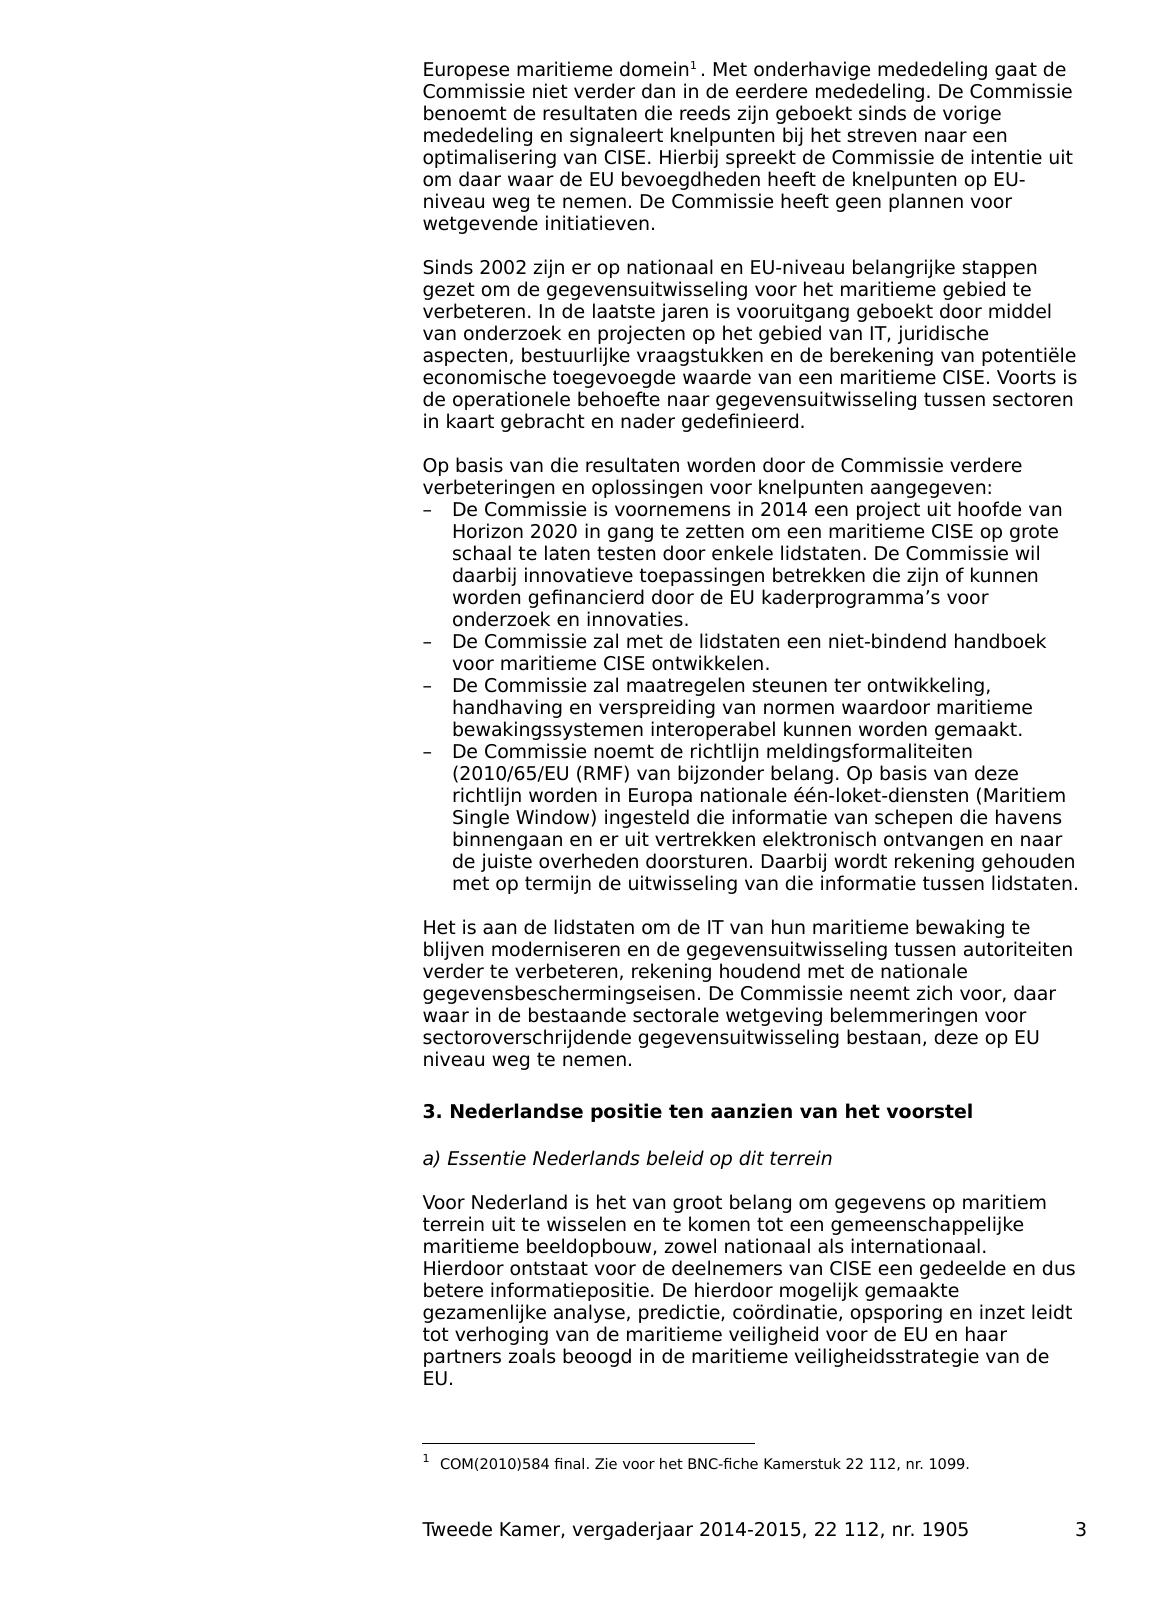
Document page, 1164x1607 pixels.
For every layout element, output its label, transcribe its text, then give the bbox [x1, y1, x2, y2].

text – De Commissie noemt de richtlijn meldingsformaliteiten (2010/65/EU (RMF) van bijzonder belang. Op basis van deze richtlijn worden in Europa nationale één-loket-diensten (Maritiem Single Window) ingesteld die informatie van schepen die havens binnengaan en er uit vertrekken elektronisch ontvangen en naar de juiste overheden doorsturen. Daarbij wordt rekening gehouden met op termijn de uitwisseling van die informatie tussen lidstaten. [422, 741, 1087, 895]
text Hierdoor ontstaat voor de deelnemers van CISE een gedeelde en dus betere informatiepositie. De hierdoor mogelijk gemaakte gezamenlijke analyse, predictie, coördinatie, opsporing en inzet leidt tot verhoging van de maritieme veiligheid voor de EU en haar partners zoals beoogd in de maritieme veiligheidsstrategie van de EU. [422, 1258, 1087, 1390]
text – De Commissie is voornemens in 2014 een project uit hoofde van Horizon 2020 in gang te zetten om een maritieme CISE op grote schaal te laten testen door enkele lidstaten. De Commissie wil daarbij innovatieve toepassingen betrekken die zijn of kunnen worden gefinancierd door de EU kaderprogramma’s voor onderzoek en innovaties. [422, 499, 1087, 631]
text Sinds 2002 zijn er op nationaal en EU-niveau belangrijke stappen gezet om de gegevensuitwisseling voor het maritieme gebied te verbeteren. In de laatste jaren is vooruitgang geboekt door middel van onderzoek en projecten op het gebied van IT, juridische aspecten, bestuurlijke vraagstukken en de berekening van potentiële economische toegevoegde waarde van een maritieme CISE. Voorts is de operationele behoefte naar gegevensuitwisseling tussen sectoren in kaart gebracht en nader gedefinieerd. [422, 257, 1087, 433]
text Europese maritieme domein. Met onderhavige mededeling gaat de Commissie niet verder dan in de eerdere mededeling. De Commissie benoemt de resultaten die reeds zijn geboekt sinds de vorige mededeling en signaleert knelpunten bij het streven naar een optimalisering van CISE. Hierbij spreekt de Commissie de intentie uit om daar waar de EU bevoegdheden heeft de knelpunten op EU-niveau weg te nemen. De Commissie heeft geen plannen voor wetgevende initiatieven. [422, 59, 1087, 235]
text Op basis van die resultaten worden door de Commissie verdere verbeteringen en oplossingen voor knelpunten aangegeven: [422, 455, 1087, 499]
text – De Commissie zal maatregelen steunen ter ontwikkeling, handhaving en verspreiding van normen waardoor maritieme bewakingssystemen interoperabel kunnen worden gemaakt. [422, 675, 1087, 741]
text COM(2010)584 final. Zie voor het BNC-fiche Kamerstuk 22 112, nr. 1099. [422, 1452, 1087, 1474]
subtitle a) Essentie Nederlands beleid op dit terrein [422, 1148, 1087, 1170]
text Voor Nederland is het van groot belang om gegevens op maritiem terrein uit te wisselen en te komen tot een gemeenschappelijke maritieme beeldopbouw, zowel nationaal als internationaal. [422, 1192, 1087, 1258]
text – De Commissie zal met de lidstaten een niet-bindend handboek voor maritieme CISE ontwikkelen. [422, 631, 1087, 675]
text Het is aan de lidstaten om de IT van hun maritieme bewaking te blijven moderniseren en de gegevensuitwisseling tussen autoriteiten verder te verbeteren, rekening houdend met de nationale gegevensbeschermingseisen. De Commissie neemt zich voor, daar waar in de bestaande sectorale wetgeving belemmeringen voor sectoroverschrijdende gegevensuitwisseling bestaan, deze op EU niveau weg te nemen. [422, 917, 1087, 1071]
subtitle 3. Nederlandse positie ten aanzien van het voorstel [422, 1101, 1087, 1123]
